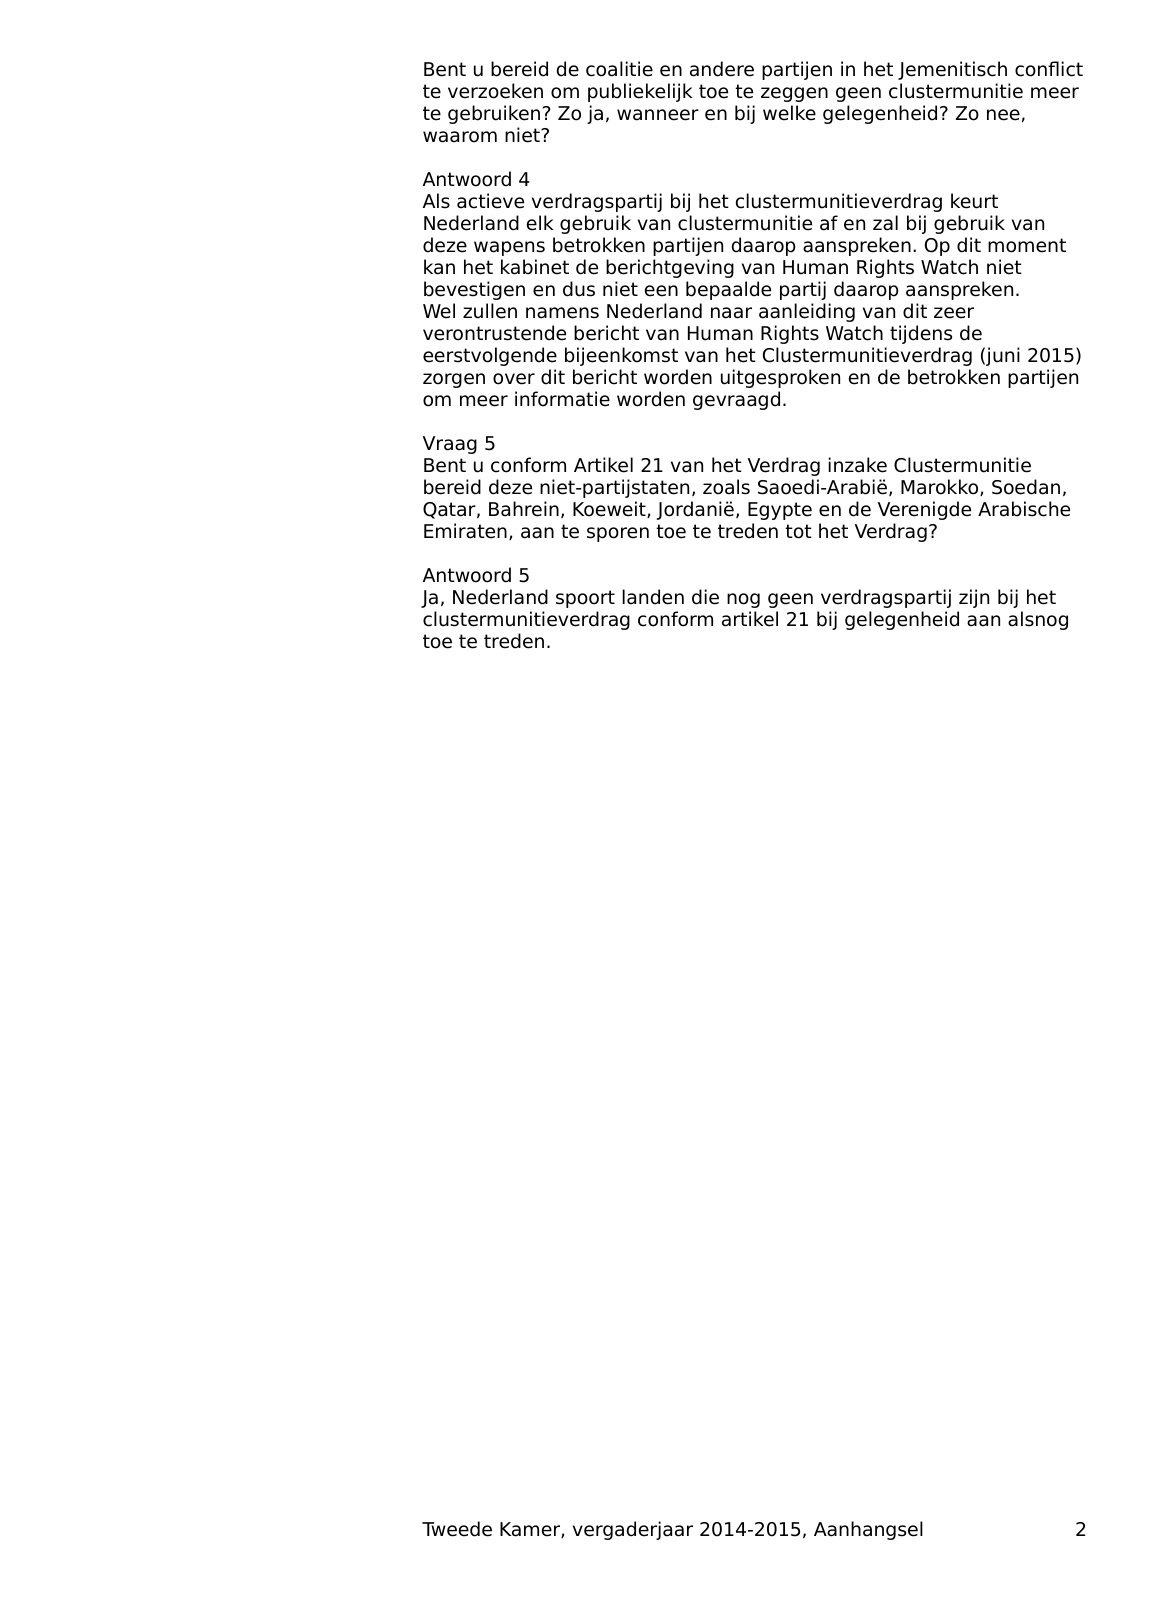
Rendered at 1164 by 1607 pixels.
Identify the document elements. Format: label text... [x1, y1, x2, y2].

text Bent u bereid de coalitie en andere partijen in het Jemenitisch conflict te verzoeken om publiekelijk toe te zeggen geen clustermunitie meer te gebruiken? Zo ja, wanneer en bij welke gelegenheid? Zo nee, waarom niet? [422, 59, 1087, 147]
text Wel zullen namens Nederland naar aanleiding van dit zeer verontrustende bericht van Human Rights Watch tijdens de eerstvolgende bijeenkomst van het Clustermunitieverdrag (juni 2015) zorgen over dit bericht worden uitgesproken en de betrokken partijen om meer informatie worden gevraagd. [422, 301, 1087, 411]
text Antwoord 5 [422, 565, 1087, 587]
text Ja, Nederland spoort landen die nog geen verdragspartij zijn bij het clustermunitieverdrag conform artikel 21 bij gelegenheid aan alsnog toe te treden. [422, 587, 1087, 653]
text Antwoord 4 [422, 169, 1087, 191]
text Als actieve verdragspartij bij het clustermunitieverdrag keurt Nederland elk gebruik van clustermunitie af en zal bij gebruik van deze wapens betrokken partijen daarop aanspreken. Op dit moment kan het kabinet de berichtgeving van Human Rights Watch niet bevestigen en dus niet een bepaalde partij daarop aanspreken. [422, 191, 1087, 301]
text Vraag 5 [422, 433, 1087, 455]
text Bent u conform Artikel 21 van het Verdrag inzake Clustermunitie bereid deze niet-partijstaten, zoals Saoedi-Arabië, Marokko, Soedan, Qatar, Bahrein, Koeweit, Jordanië, Egypte en de Verenigde Arabische Emiraten, aan te sporen toe te treden tot het Verdrag? [422, 455, 1087, 543]
